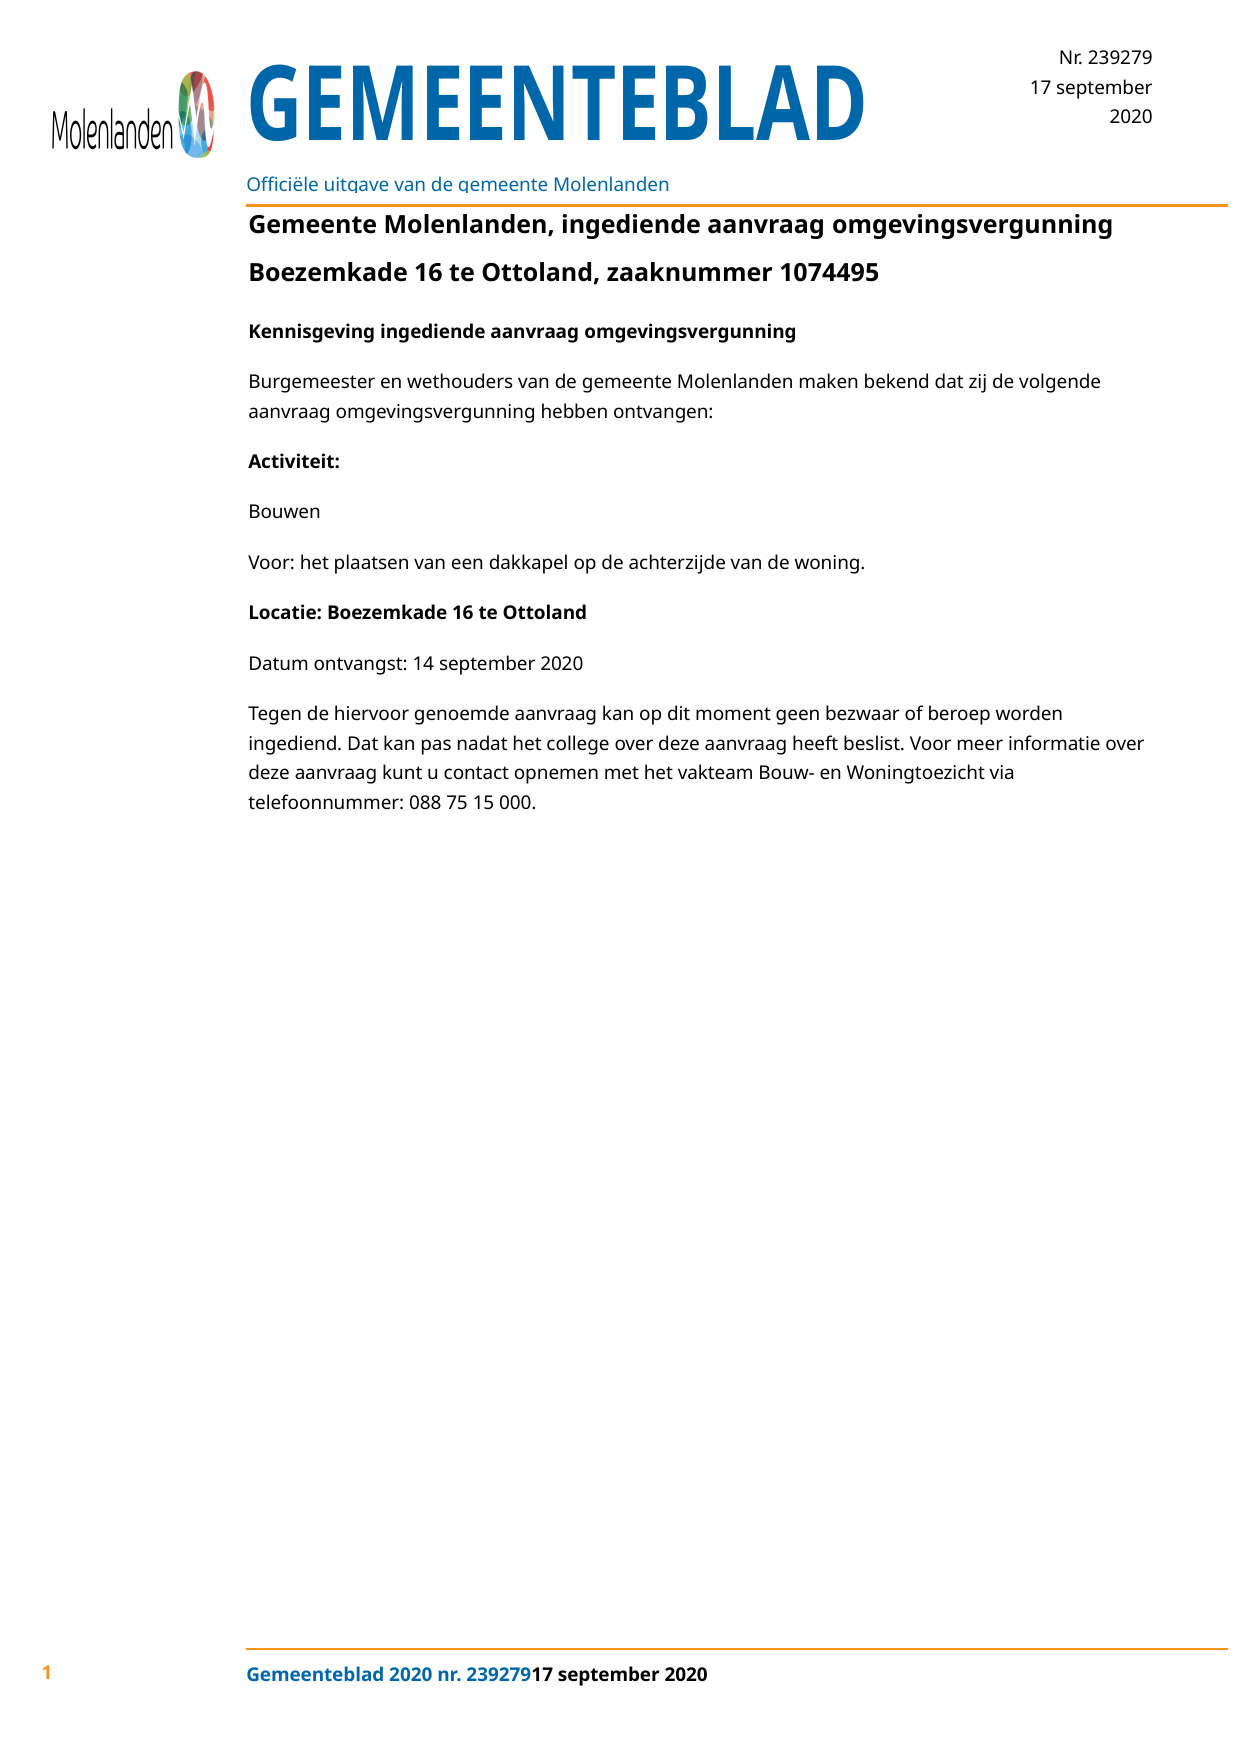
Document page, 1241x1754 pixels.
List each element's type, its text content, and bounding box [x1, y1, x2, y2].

picture [41, 47, 231, 172]
text Bouwen [248, 499, 1152, 524]
text Tegen de hiervoor genoemde aanvraag kan op dit moment geen bezwaar of beroep worden ingediend. Dat kan pas nadat het college over deze aanvraag heeft beslist. Voor meer informatie over deze aanvraag kunt u contact opnemen met het vakteam Bouw- en Woningtoezicht via telefoonnummer: 088 75 15 000. [248, 700, 1152, 815]
text Locatie: Boezemkade 16 te Ottoland [248, 599, 1152, 625]
text Kennisgeving ingediende aanvraag omgevingsvergunning [248, 318, 1152, 344]
text Datum ontvangst: 14 september 2020 [248, 650, 1152, 676]
text Voor: het plaatsen van een dakkapel op de achterzijde van de woning. [248, 549, 1152, 575]
text Activiteit: [248, 448, 1152, 474]
text Gemeente Molenlanden, ingediende aanvraag omgevingsvergunning Boezemkade 16 te Ottoland, zaaknummer 1074495 [248, 207, 1152, 288]
text Burgemeester en wethouders van de gemeente Molenlanden maken bekend dat zij de volgende aanvraag omgevingsvergunning hebben ontvangen: [248, 368, 1152, 424]
